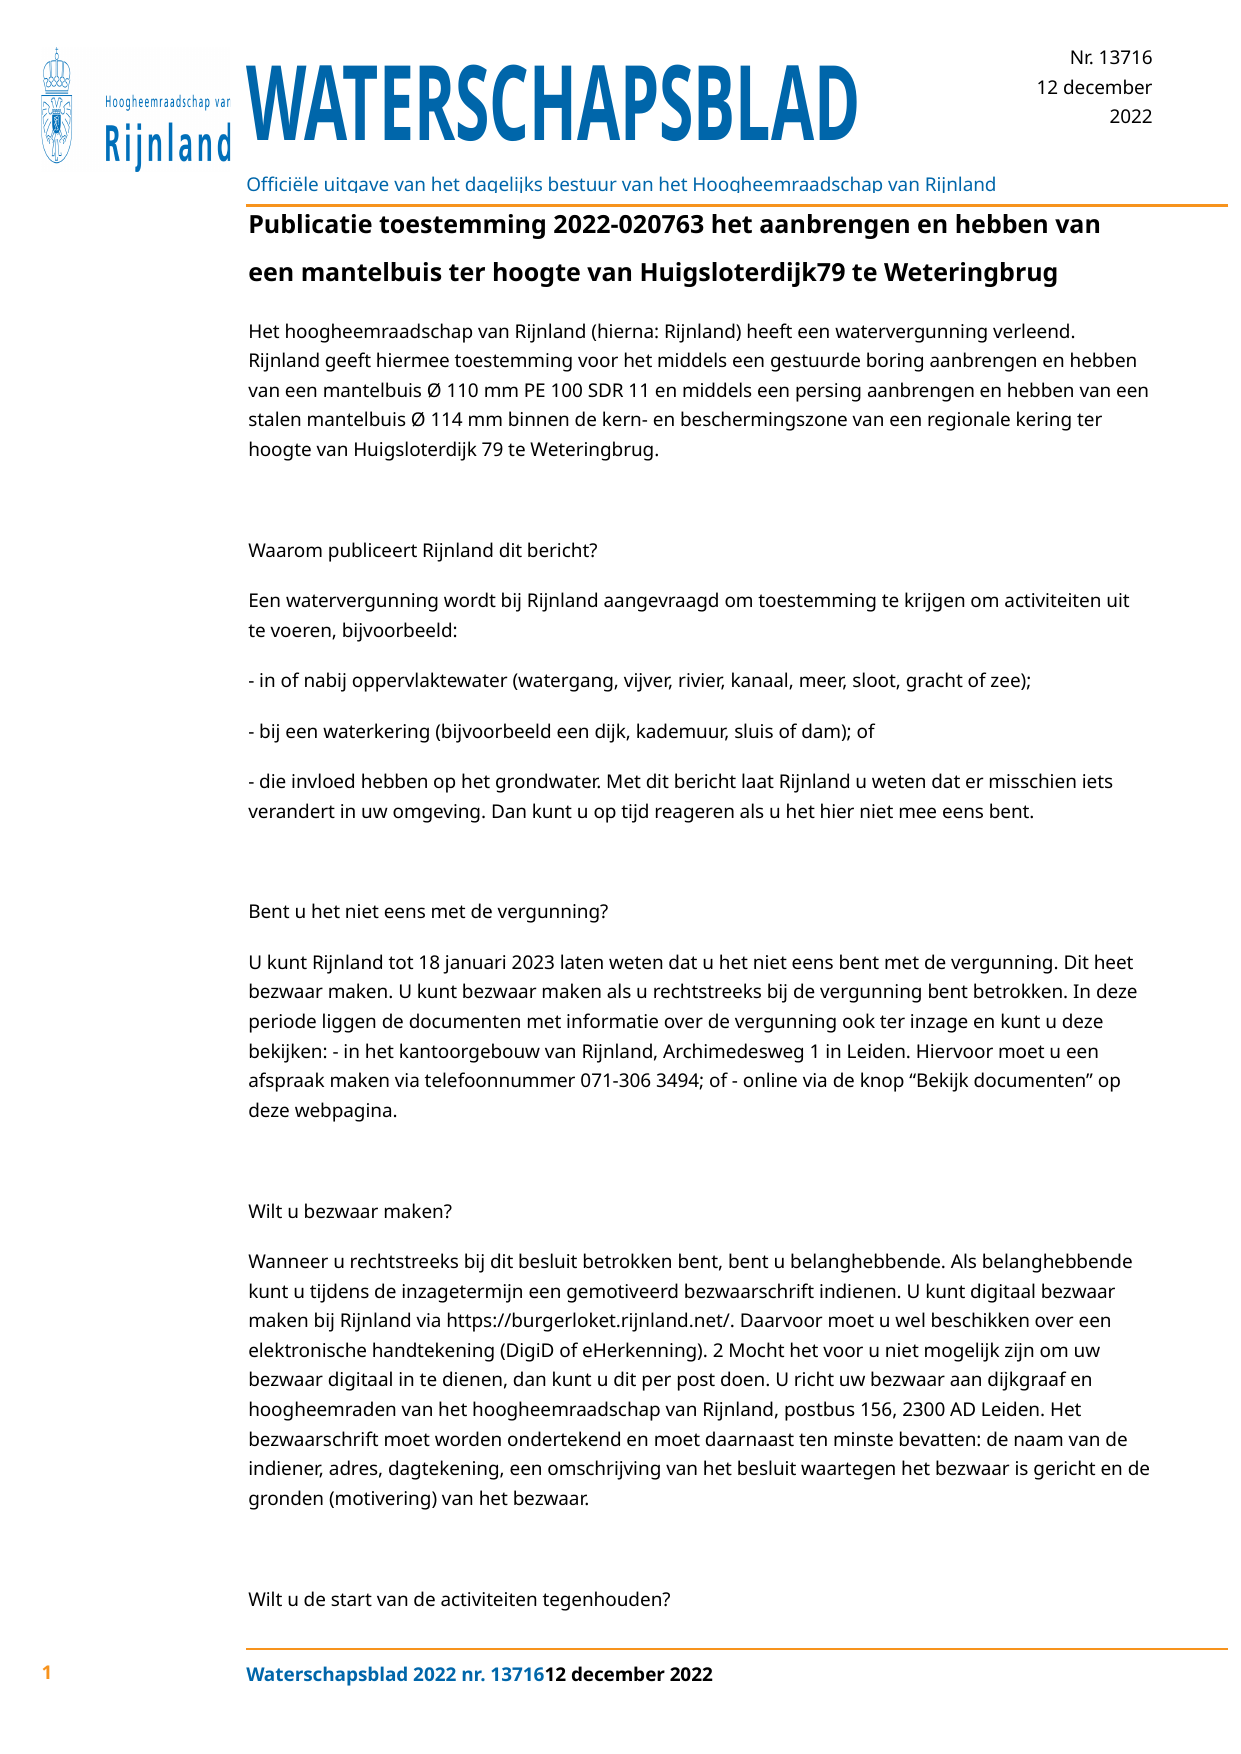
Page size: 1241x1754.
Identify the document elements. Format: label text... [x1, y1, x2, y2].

text Bent u het niet eens met de vergunning? [248, 899, 1152, 924]
text Publicatie toestemming 2022-020763 het aanbrengen en hebben van een mantelbuis ter hoogte van Huigsloterdijk79 te Weteringbrug [248, 207, 1152, 288]
text - bij een waterkering (bijvoorbeeld een dijk, kademuur, sluis of dam); of [248, 718, 1152, 744]
text Het hoogheemraadschap van Rijnland (hierna: Rijnland) heeft een watervergunning verleend. Rijnland geeft hiermee toestemming voor het middels een gestuurde boring aanbrengen en hebben van een mantelbuis Ø 110 mm PE 100 SDR 11 en middels een persing aanbrengen en hebben van een stalen mantelbuis Ø 114 mm binnen de kern- en beschermingszone van een regionale kering ter hoogte van Huigsloterdijk 79 te Weteringbrug. [248, 318, 1152, 462]
text U kunt Rijnland tot 18 januari 2023 laten weten dat u het niet eens bent met de vergunning. Dit heet bezwaar maken. U kunt bezwaar maken als u rechtstreeks bij de vergunning bent betrokken. In deze periode liggen de documenten met informatie over de vergunning ook ter inzage en kunt u deze bekijken: - in het kantoorgebouw van Rijnland, Archimedesweg 1 in Leiden. Hiervoor moet u een afspraak maken via telefoonnummer 071-306 3494; of - online via de knop “Bekijk documenten” op deze webpagina. [248, 949, 1152, 1123]
text Wilt u de start van de activiteiten tegenhouden? [248, 1586, 1152, 1612]
text Wanneer u rechtstreeks bij dit besluit betrokken bent, bent u belanghebbende. Als belanghebbende kunt u tijdens de inzagetermijn een gemotiveerd bezwaarschrift indienen. U kunt digitaal bezwaar maken bij Rijnland via https://burgerloket.rijnland.net/. Daarvoor moet u wel beschikken over een elektronische handtekening (DigiD of eHerkenning). 2 Mocht het voor u niet mogelijk zijn om uw bezwaar digitaal in te dienen, dan kunt u dit per post doen. U richt uw bezwaar aan dijkgraaf en hoogheemraden van het hoogheemraadschap van Rijnland, postbus 156, 2300 AD Leiden. Het bezwaarschrift moet worden ondertekend en moet daarnaast ten minste bevatten: de naam van de indiener, adres, dagtekening, een omschrijving van het besluit waartegen het bezwaar is gericht en de gronden (motivering) van het bezwaar. [248, 1248, 1152, 1511]
text Wilt u bezwaar maken? [248, 1198, 1152, 1224]
text - die invloed hebben op het grondwater. Met dit bericht laat Rijnland u weten dat er misschien iets verandert in uw omgeving. Dan kunt u op tijd reageren als u het hier niet mee eens bent. [248, 768, 1152, 824]
text Een watervergunning wordt bij Rijnland aangevraagd om toestemming te krijgen om activiteiten uit te voeren, bijvoorbeeld: [248, 587, 1152, 643]
text - in of nabij oppervlaktewater (watergang, vijver, rivier, kanaal, meer, sloot, gracht of zee); [248, 667, 1152, 693]
text Waarom publiceert Rijnland dit bericht? [248, 537, 1152, 563]
picture [41, 47, 231, 172]
